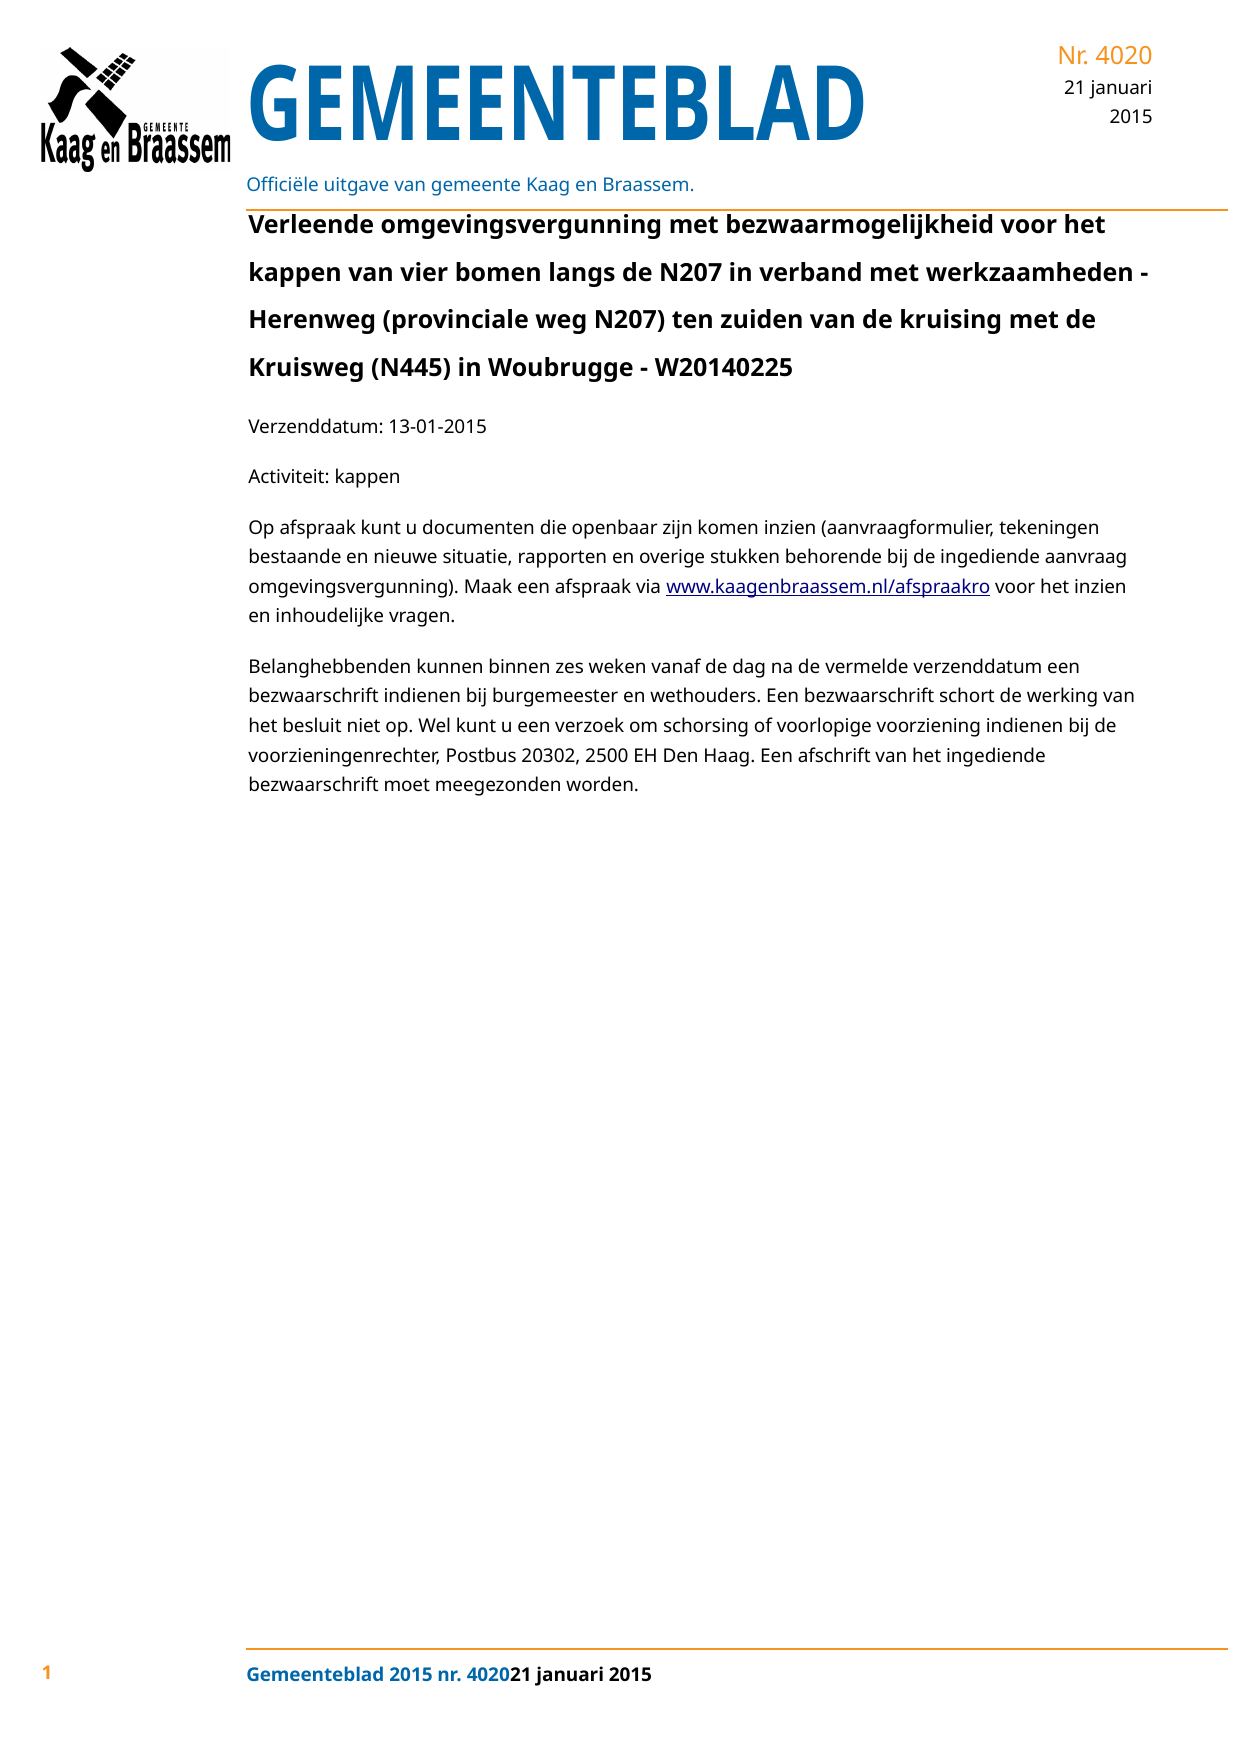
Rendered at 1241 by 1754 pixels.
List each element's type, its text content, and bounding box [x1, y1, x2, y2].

text Verzenddatum: 13-01-2015 [248, 413, 1152, 439]
text Op afspraak kunt u documenten die openbaar zijn komen inzien (aanvraagformulier, tekeningen bestaande en nieuwe situatie, rapporten en overige stukken behorende bij de ingediende aanvraag omgevingsvergunning). Maak een afspraak via www.kaagenbraassem.nl/afspraakro voor het inzien en inhoudelijke vragen. [248, 514, 1152, 628]
picture [41, 47, 231, 172]
text Belanghebbenden kunnen binnen zes weken vanaf de dag na de vermelde verzenddatum een bezwaarschrift indienen bij burgemeester en wethouders. Een bezwaarschrift schort de werking van het besluit niet op. Wel kunt u een verzoek om schorsing of voorlopige voorziening indienen bij de voorzieningenrechter, Postbus 20302, 2500 EH Den Haag. Een afschrift van het ingediende bezwaarschrift moet meegezonden worden. [248, 653, 1152, 797]
text Verleende omgevingsvergunning met bezwaarmogelijkheid voor het kappen van vier bomen langs de N207 in verband met werkzaamheden - Herenweg (provinciale weg N207) ten zuiden van de kruising met de Kruisweg (N445) in Woubrugge - W20140225 [248, 211, 1152, 384]
text Activiteit: kappen [248, 463, 1152, 489]
